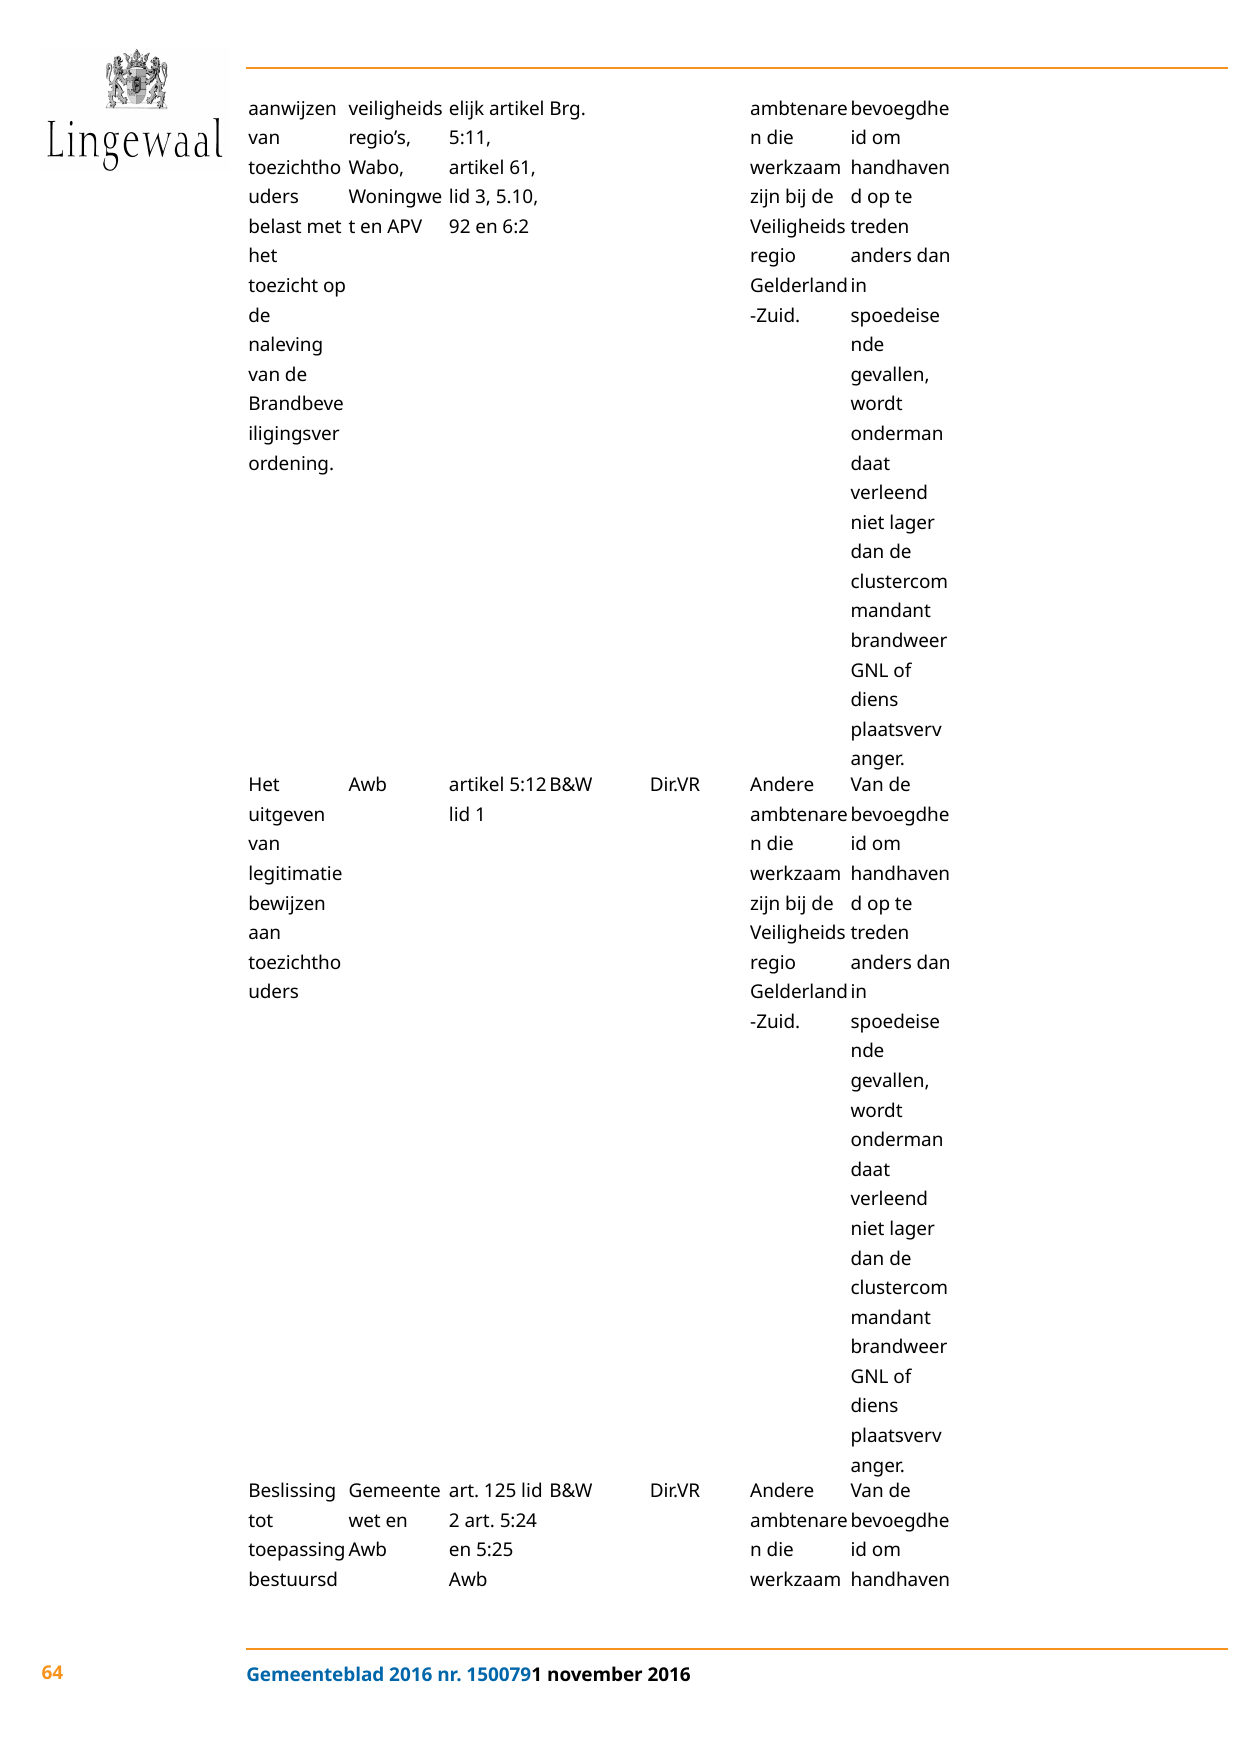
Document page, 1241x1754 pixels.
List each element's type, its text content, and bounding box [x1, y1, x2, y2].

table_cell [951, 1478, 1051, 1592]
table_cell Dir.VR [650, 771, 750, 1477]
picture [41, 47, 231, 172]
table_cell [650, 95, 750, 771]
table_cell [1051, 95, 1152, 771]
table_cell Gemeentewet en Awb [348, 1478, 449, 1592]
table_cell Awb [348, 771, 449, 1477]
table_cell [951, 95, 1051, 771]
table_cell Brg. [549, 95, 649, 771]
table_cell [1051, 1478, 1152, 1592]
table_cell B&W [549, 1478, 649, 1592]
table_cell art. 125 lid 2 art. 5:24 en 5:25 Awb [449, 1478, 549, 1592]
table_cell Andere ambtenaren die werkzaam zijn bij de Veiligheidsregio Gelderland-Zuid. [750, 771, 850, 1477]
table_cell bevoegdheid om handhavend op te treden anders dan in spoedeisende gevallen, wordt ondermandaat verleend niet lager dan de clustercommandant brandweer GNL of diens plaatsvervanger. [850, 95, 951, 771]
table_cell Het uitgeven van legitimatiebewijzen aan toezichthouders [248, 771, 348, 1477]
table_cell Beslissing tot toepassing bestuursd [248, 1478, 348, 1592]
table_cell Dir.VR [650, 1478, 750, 1592]
table_cell Van de bevoegdheid om handhaven [850, 1478, 951, 1592]
table_cell artikel 5:12 lid 1 [449, 771, 549, 1477]
table_cell elijk artikel 5:11, artikel 61, lid 3, 5.10, 92 en 6:2 [449, 95, 549, 771]
table_cell B&W [549, 771, 649, 1477]
table_cell veiligheidsregio’s, Wabo, Woningwet en APV [348, 95, 449, 771]
table_cell Van de bevoegdheid om handhavend op te treden anders dan in spoedeisende gevallen, wordt ondermandaat verleend niet lager dan de clustercommandant brandweer GNL of diens plaatsvervanger. [850, 771, 951, 1477]
table_cell ambtenaren die werkzaam zijn bij de Veiligheidsregio Gelderland-Zuid. [750, 95, 850, 771]
table_cell aanwijzen van toezichthouders belast met het toezicht op de naleving van de Brandbeveiligingsverordening. [248, 95, 348, 771]
table_cell [951, 771, 1051, 1477]
table_cell Andere ambtenaren die werkzaam [750, 1478, 850, 1592]
table_cell [1051, 771, 1152, 1477]
